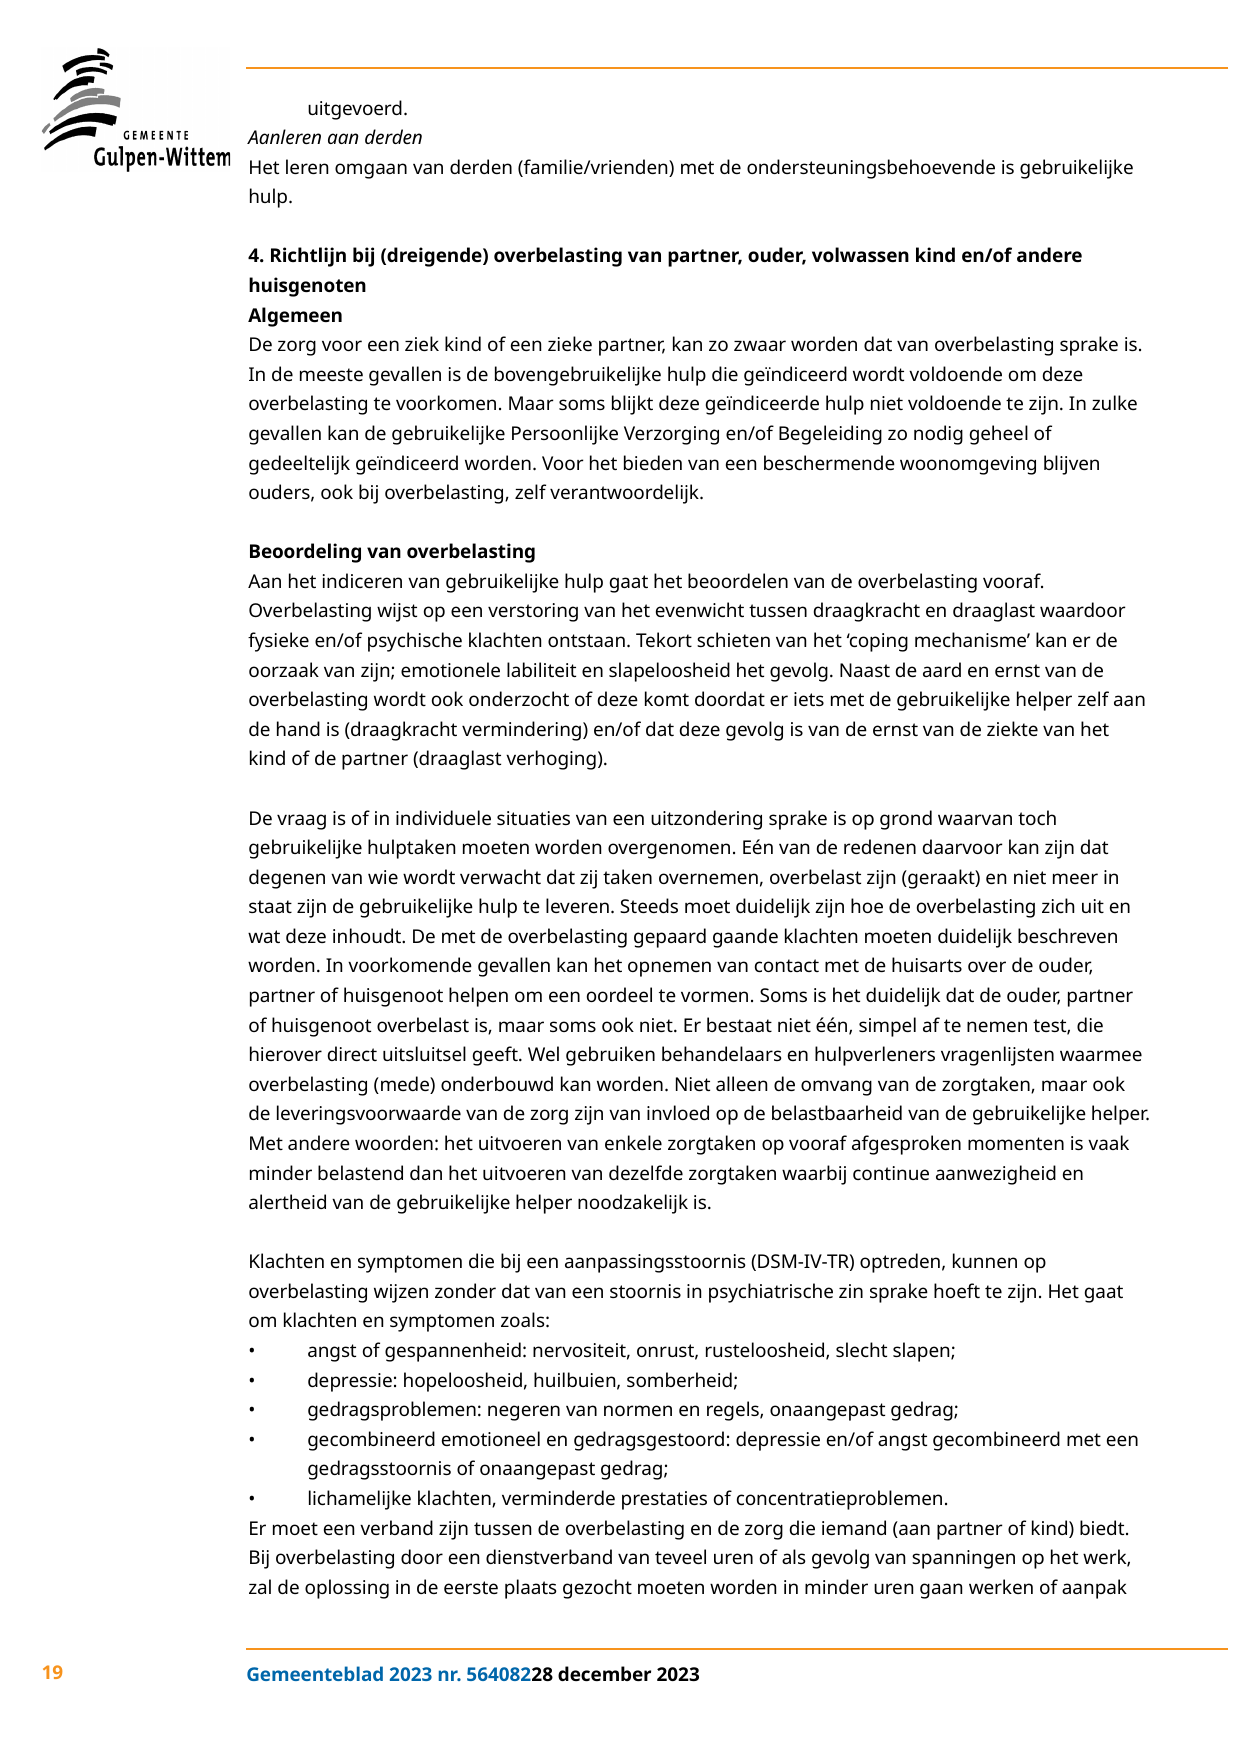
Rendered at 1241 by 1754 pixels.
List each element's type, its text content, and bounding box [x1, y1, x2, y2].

text De zorg voor een ziek kind of een zieke partner, kan zo zwaar worden dat van overbelasting sprake is. In de meeste gevallen is de bovengebruikelijke hulp die geïndiceerd wordt voldoende om deze overbelasting te voorkomen. Maar soms blijkt deze geïndiceerde hulp niet voldoende te zijn. In zulke gevallen kan de gebruikelijke Persoonlijke Verzorging en/of Begeleiding zo nodig geheel of gedeeltelijk geïndiceerd worden. Voor het bieden van een beschermende woonomgeving blijven ouders, ook bij overbelasting, zelf verantwoordelijk. [248, 331, 1152, 505]
text 4. Richtlijn bij (dreigende) overbelasting van partner, ouder, volwassen kind en/of andere huisgenoten [248, 243, 1152, 298]
list gecombineerd emotioneel en gedragsgestoord: depressie en/of angst gecombineerd met een gedragsstoornis of onaangepast gedrag; [248, 1426, 1152, 1481]
text Klachten en symptomen die bij een aanpassingsstoornis (DSM-IV-TR) optreden, kunnen op overbelasting wijzen zonder dat van een stoornis in psychiatrische zin sprake hoeft te zijn. Het gaat om klachten en symptomen zoals: [248, 1248, 1152, 1333]
text Beoordeling van overbelasting [248, 538, 1152, 564]
list depressie: hopeloosheid, huilbuien, somberheid; [248, 1367, 1152, 1393]
text Aanleren aan derden [248, 124, 1152, 150]
picture [41, 47, 231, 172]
text Er moet een verband zijn tussen de overbelasting en de zorg die iemand (aan partner of kind) biedt. Bij overbelasting door een dienstverband van teveel uren of als gevolg van spanningen op het werk, zal de oplossing in de eerste plaats gezocht moeten worden in minder uren gaan werken of aanpak [248, 1515, 1152, 1600]
text Aan het indiceren van gebruikelijke hulp gaat het beoordelen van de overbelasting vooraf. Overbelasting wijst op een verstoring van het evenwicht tussen draagkracht en draaglast waardoor fysieke en/of psychische klachten ontstaan. Tekort schieten van het ‘coping mechanisme’ kan er de oorzaak van zijn; emotionele labiliteit en slapeloosheid het gevolg. Naast de aard en ernst van de overbelasting wordt ook onderzocht of deze komt doordat er iets met de gebruikelijke helper zelf aan de hand is (draagkracht vermindering) en/of dat deze gevolg is van de ernst van de ziekte van het kind of de partner (draaglast verhoging). [248, 568, 1152, 771]
text Het leren omgaan van derden (familie/vrienden) met de ondersteuningsbehoevende is gebruikelijke hulp. [248, 154, 1152, 209]
list gedragsproblemen: negeren van normen en regels, onaangepast gedrag; [248, 1396, 1152, 1422]
text De vraag is of in individuele situaties van een uitzondering sprake is op grond waarvan toch gebruikelijke hulptaken moeten worden overgenomen. Eén van de redenen daarvoor kan zijn dat degenen van wie wordt verwacht dat zij taken overnemen, overbelast zijn (geraakt) en niet meer in staat zijn de gebruikelijke hulp te leveren. Steeds moet duidelijk zijn hoe de overbelasting zich uit en wat deze inhoudt. De met de overbelasting gepaard gaande klachten moeten duidelijk beschreven worden. In voorkomende gevallen kan het opnemen van contact met de huisarts over de ouder, partner of huisgenoot helpen om een oordeel te vormen. Soms is het duidelijk dat de ouder, partner of huisgenoot overbelast is, maar soms ook niet. Er bestaat niet één, simpel af te nemen test, die hierover direct uitsluitsel geeft. Wel gebruiken behandelaars en hulpverleners vragenlijsten waarmee overbelasting (mede) onderbouwd kan worden. Niet alleen de omvang van de zorgtaken, maar ook de leveringsvoorwaarde van de zorg zijn van invloed op de belastbaarheid van de gebruikelijke helper. Met andere woorden: het uitvoeren van enkele zorgtaken op vooraf afgesproken momenten is vaak minder belastend dan het uitvoeren van dezelfde zorgtaken waarbij continue aanwezigheid en alertheid van de gebruikelijke helper noodzakelijk is. [248, 805, 1152, 1215]
text Algemeen [248, 302, 1152, 328]
list angst of gespannenheid: nervositeit, onrust, rusteloosheid, slecht slapen; [248, 1337, 1152, 1363]
list lichamelijke klachten, verminderde prestaties of concentratieproblemen. [248, 1485, 1152, 1511]
list uitgevoerd. [248, 95, 1152, 121]
